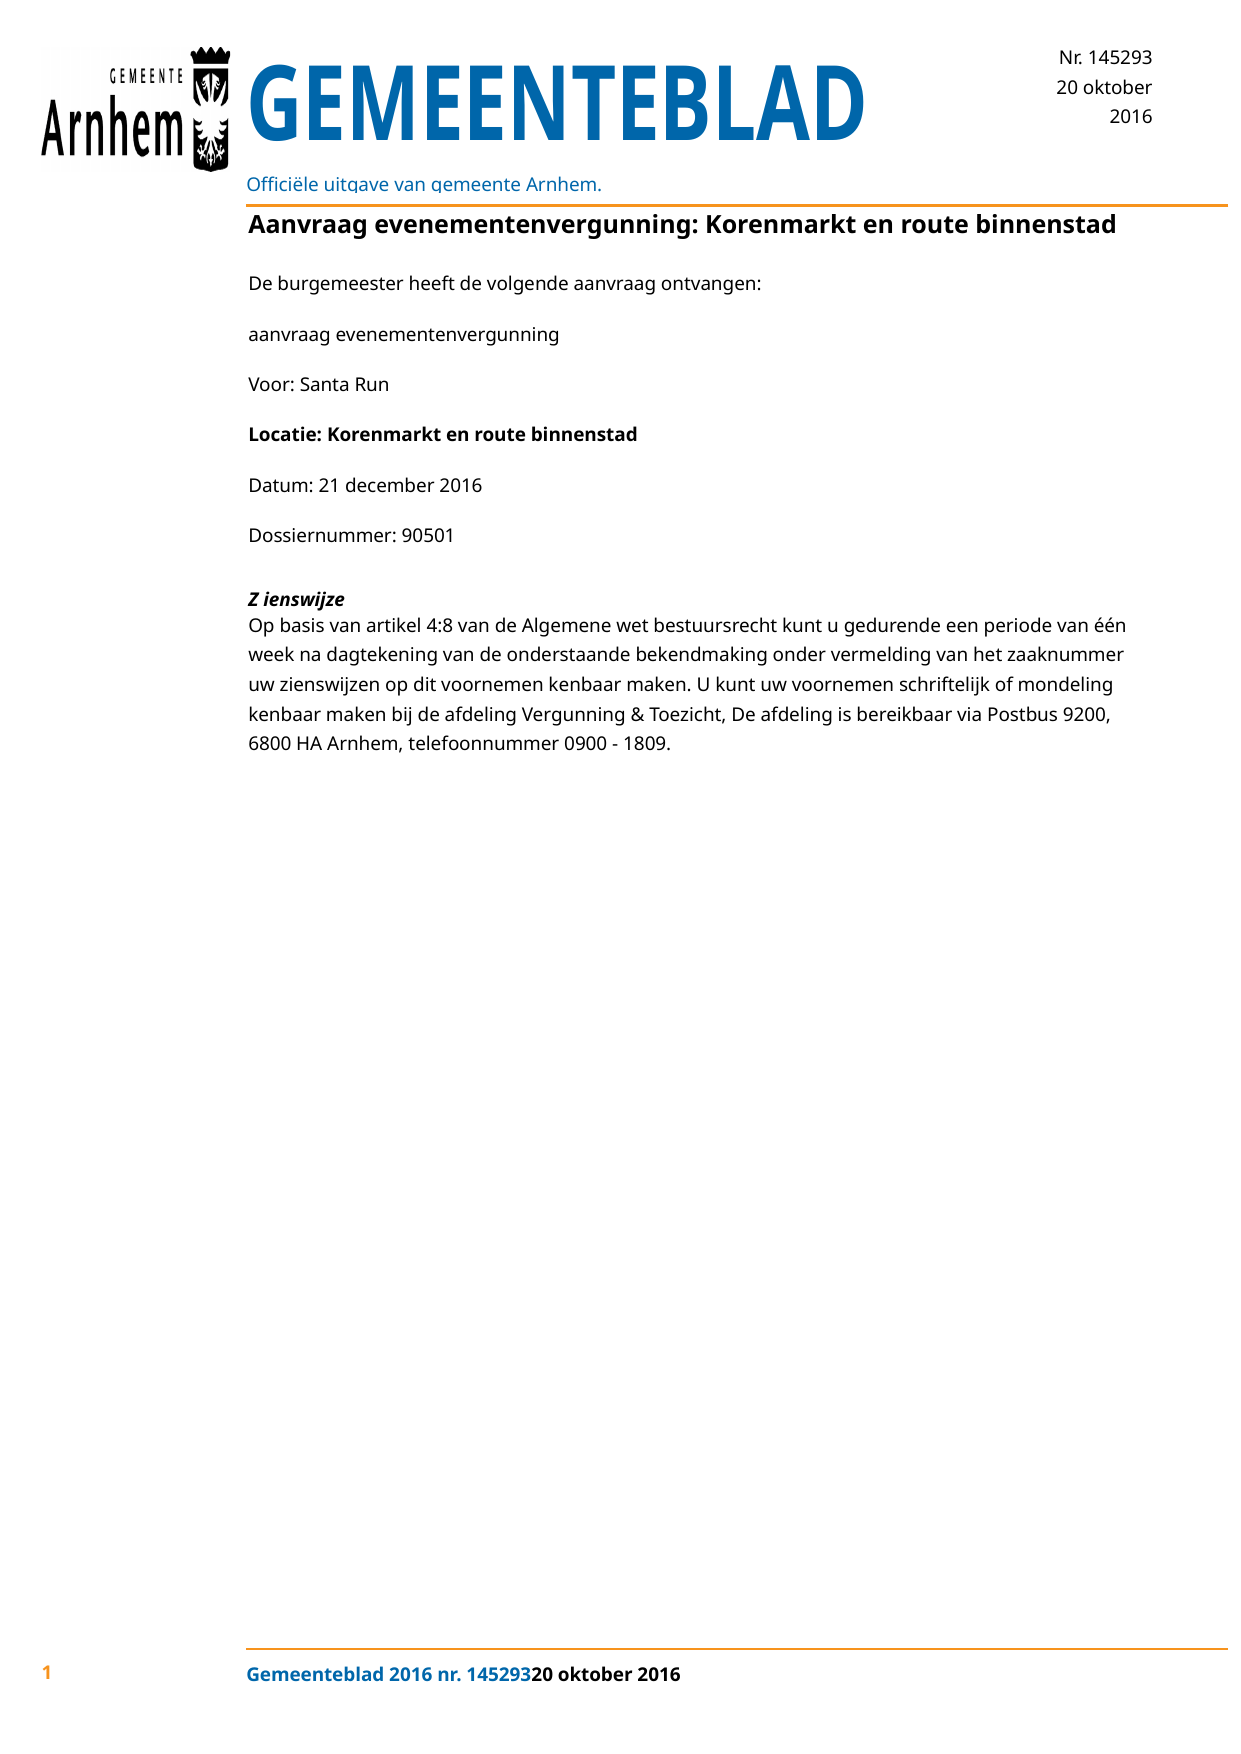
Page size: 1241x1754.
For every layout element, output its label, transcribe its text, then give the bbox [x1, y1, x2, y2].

text Z ienswijze [248, 586, 1152, 612]
text De burgemeester heeft de volgende aanvraag ontvangen: [248, 270, 1152, 296]
text Dossiernummer: 90501 [248, 522, 1152, 548]
text Voor: Santa Run [248, 371, 1152, 397]
text Locatie: Korenmarkt en route binnenstad [248, 422, 1152, 447]
picture [41, 47, 231, 172]
text Datum: 21 december 2016 [248, 472, 1152, 498]
text Op basis van artikel 4:8 van de Algemene wet bestuursrecht kunt u gedurende een periode van één week na dagtekening van de onderstaande bekendmaking onder vermelding van het zaaknummer uw zienswijzen op dit voornemen kenbaar maken. U kunt uw voornemen schriftelijk of mondeling kenbaar maken bij de afdeling Vergunning & Toezicht, De afdeling is bereikbaar via Postbus 9200, 6800 HA Arnhem, telefoonnummer 0900 - 1809. [248, 612, 1152, 756]
text Aanvraag evenementenvergunning: Korenmarkt en route binnenstad [248, 207, 1152, 241]
text aanvraag evenementenvergunning [248, 321, 1152, 346]
